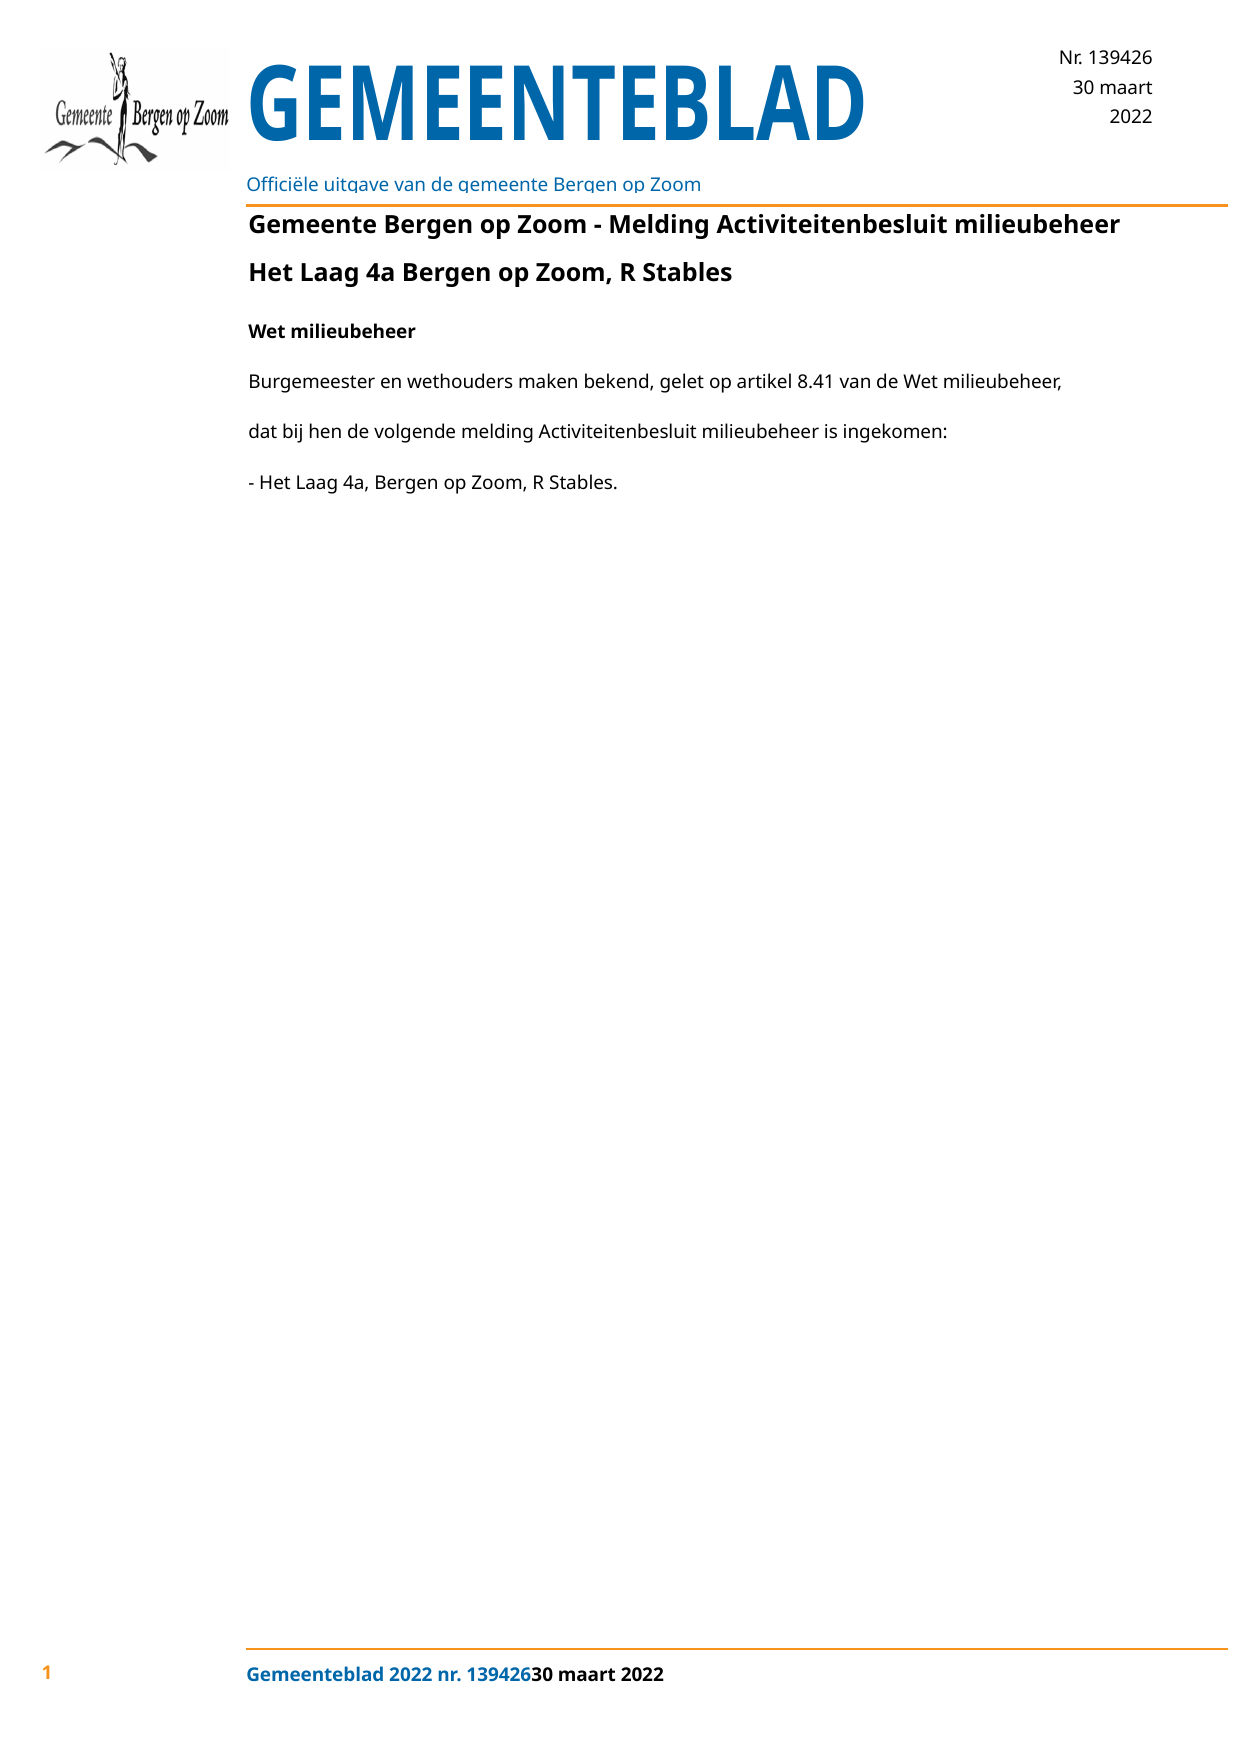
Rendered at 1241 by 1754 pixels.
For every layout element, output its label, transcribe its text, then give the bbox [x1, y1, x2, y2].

text Wet milieubeheer [248, 318, 1152, 344]
text Gemeente Bergen op Zoom - Melding Activiteitenbesluit milieubeheer Het Laag 4a Bergen op Zoom, R Stables [248, 207, 1152, 288]
picture [41, 47, 231, 172]
text dat bij hen de volgende melding Activiteitenbesluit milieubeheer is ingekomen: [248, 419, 1152, 444]
text Burgemeester en wethouders maken bekend, gelet op artikel 8.41 van de Wet milieubeheer, [248, 368, 1152, 394]
text - Het Laag 4a, Bergen op Zoom, R Stables. [248, 469, 1152, 495]
